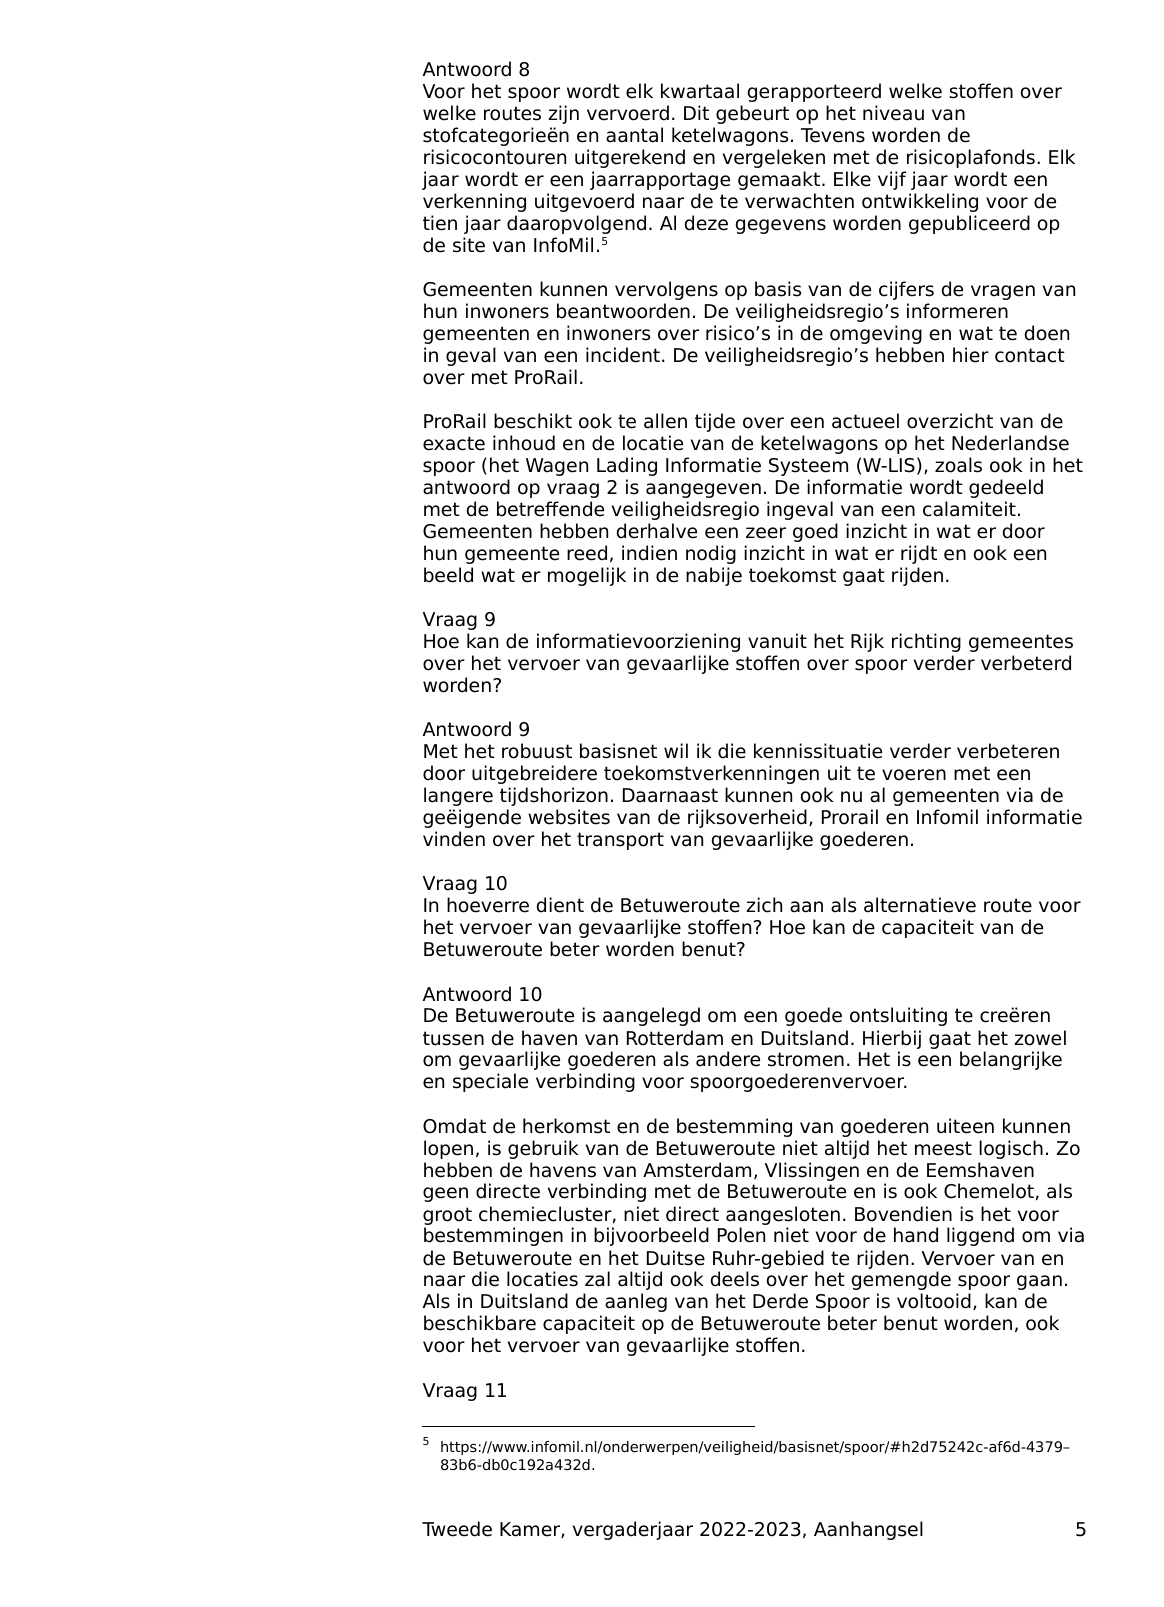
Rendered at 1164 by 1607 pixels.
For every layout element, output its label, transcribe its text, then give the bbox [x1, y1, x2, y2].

text Antwoord 8 [422, 59, 1087, 81]
text Vraag 11 [422, 1379, 1087, 1401]
text Vraag 9 [422, 609, 1087, 631]
text Gemeenten kunnen vervolgens op basis van de cijfers de vragen van hun inwoners beantwoorden. De veiligheidsregio’s informeren gemeenten en inwoners over risico’s in de omgeving en wat te doen in geval van een incident. De veiligheidsregio’s hebben hier contact over met ProRail. [422, 279, 1087, 389]
text Voor het spoor wordt elk kwartaal gerapporteerd welke stoffen over welke routes zijn vervoerd. Dit gebeurt op het niveau van stofcategorieën en aantal ketelwagons. Tevens worden de risicocontouren uitgerekend en vergeleken met de risicoplafonds. Elk jaar wordt er een jaarrapportage gemaakt. Elke vijf jaar wordt een verkenning uitgevoerd naar de te verwachten ontwikkeling voor de tien jaar daaropvolgend. Al deze gegevens worden gepubliceerd op de site van InfoMil. [422, 81, 1087, 257]
text Vraag 10 [422, 873, 1087, 895]
text Antwoord 10 [422, 983, 1087, 1005]
text Gemeenten hebben derhalve een zeer goed inzicht in wat er door hun gemeente reed, indien nodig inzicht in wat er rijdt en ook een beeld wat er mogelijk in de nabije toekomst gaat rijden. [422, 521, 1087, 587]
text ProRail beschikt ook te allen tijde over een actueel overzicht van de exacte inhoud en de locatie van de ketelwagons op het Nederlandse spoor (het Wagen Lading Informatie Systeem (W-LIS), zoals ook in het antwoord op vraag 2 is aangegeven. De informatie wordt gedeeld met de betreffende veiligheidsregio ingeval van een calamiteit. [422, 411, 1087, 521]
text Hoe kan de informatievoorziening vanuit het Rijk richting gemeentes over het vervoer van gevaarlijke stoffen over spoor verder verbeterd worden? [422, 631, 1087, 697]
text Omdat de herkomst en de bestemming van goederen uiteen kunnen lopen, is gebruik van de Betuweroute niet altijd het meest logisch. Zo hebben de havens van Amsterdam, Vlissingen en de Eemshaven geen directe verbinding met de Betuweroute en is ook Chemelot, als groot chemiecluster, niet direct aangesloten. Bovendien is het voor bestemmingen in bijvoorbeeld Polen niet voor de hand liggend om via de Betuweroute en het Duitse Ruhr-gebied te rijden. Vervoer van en naar die locaties zal altijd ook deels over het gemengde spoor gaan. [422, 1116, 1087, 1291]
text Antwoord 9 [422, 719, 1087, 741]
text https://www.infomil.nl/onderwerpen/veiligheid/basisnet/spoor/#h2d75242c-af6d-4379–83b6-db0c192a432d. [422, 1435, 1087, 1474]
text De Betuweroute is aangelegd om een goede ontsluiting te creëren tussen de haven van Rotterdam en Duitsland. Hierbij gaat het zowel om gevaarlijke goederen als andere stromen. Het is een belangrijke en speciale verbinding voor spoorgoederenvervoer. [422, 1005, 1087, 1093]
text Als in Duitsland de aanleg van het Derde Spoor is voltooid, kan de beschikbare capaciteit op de Betuweroute beter benut worden, ook voor het vervoer van gevaarlijke stoffen. [422, 1291, 1087, 1357]
text In hoeverre dient de Betuweroute zich aan als alternatieve route voor het vervoer van gevaarlijke stoffen? Hoe kan de capaciteit van de Betuweroute beter worden benut? [422, 895, 1087, 961]
text Met het robuust basisnet wil ik die kennissituatie verder verbeteren door uitgebreidere toekomstverkenningen uit te voeren met een langere tijdshorizon. Daarnaast kunnen ook nu al gemeenten via de geëigende websites van de rijksoverheid, Prorail en Infomil informatie vinden over het transport van gevaarlijke goederen. [422, 741, 1087, 851]
